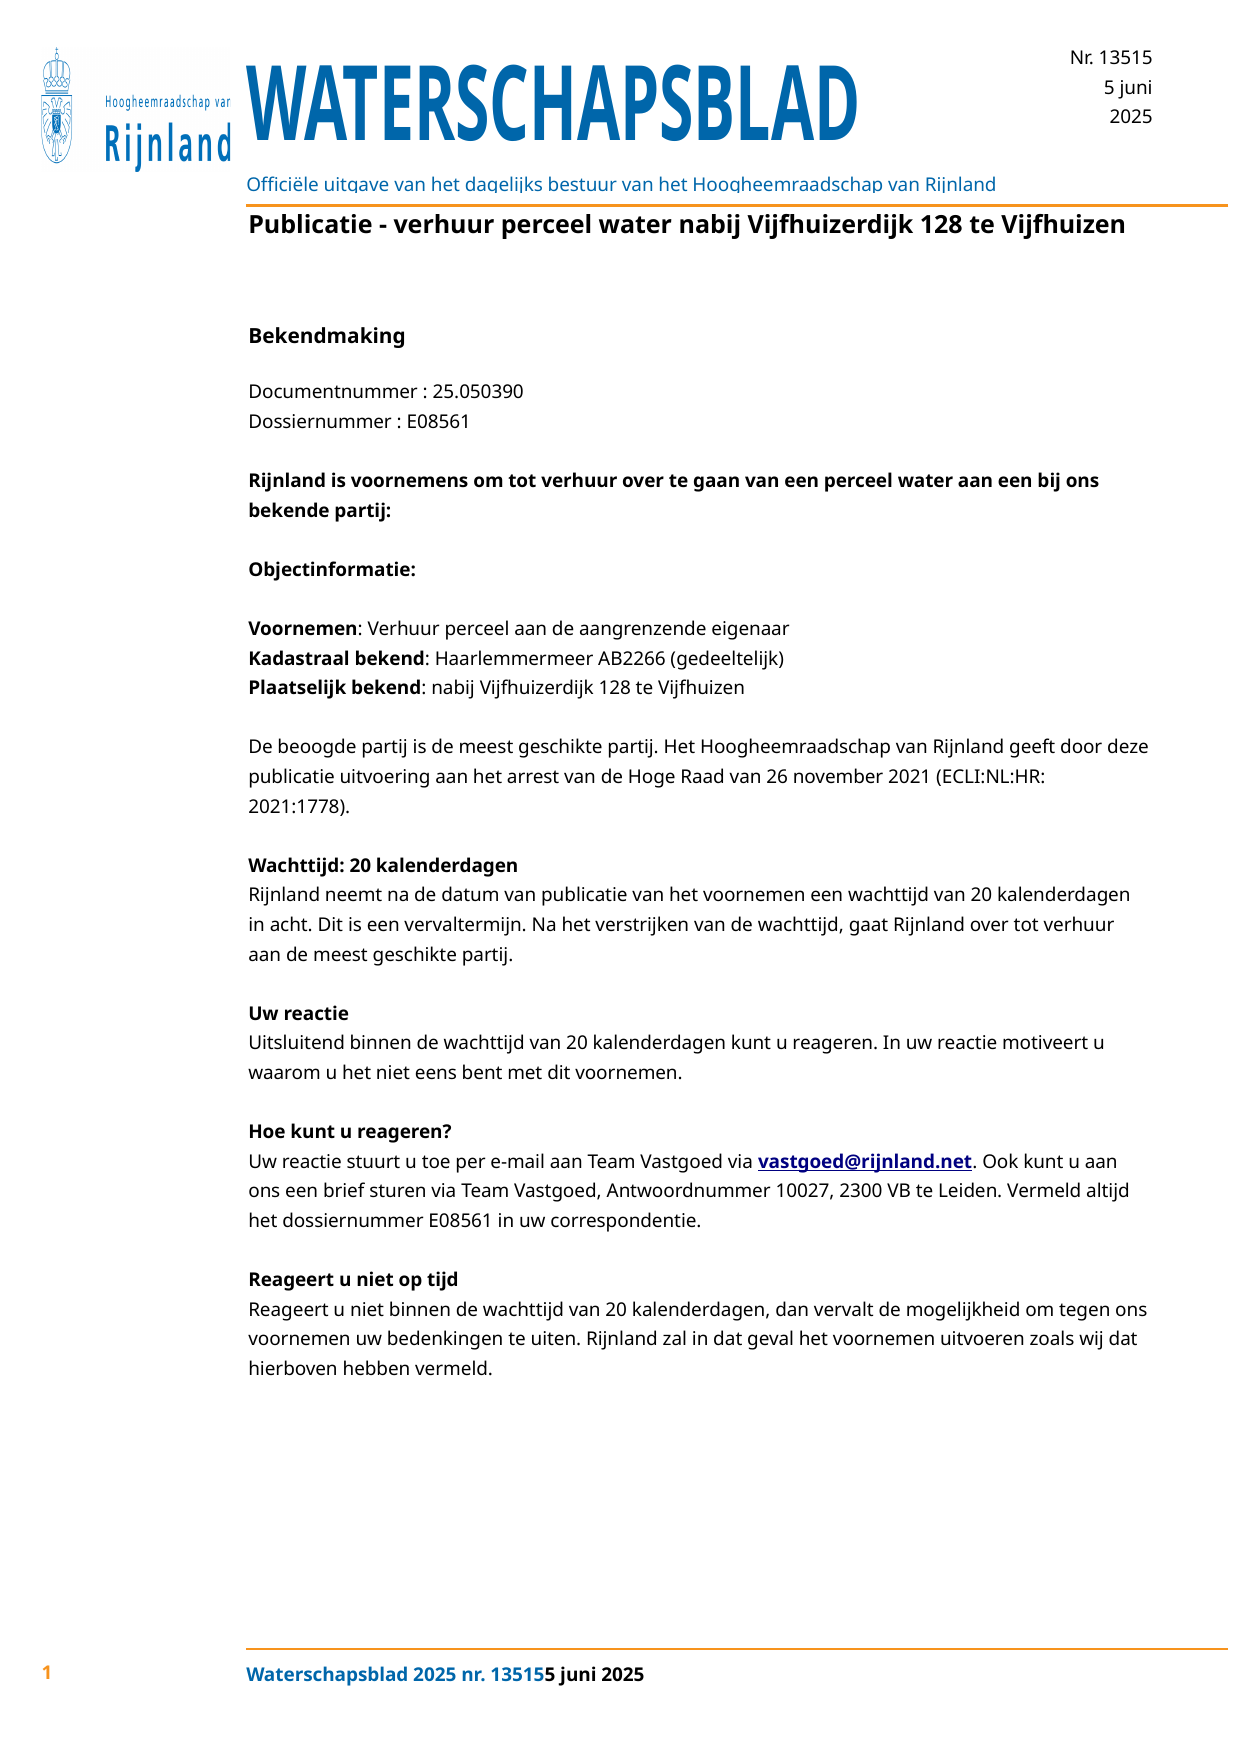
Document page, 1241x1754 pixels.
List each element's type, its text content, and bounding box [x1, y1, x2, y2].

text Reageert u niet op tijd [248, 1266, 1152, 1292]
text Bekendmaking [248, 321, 1152, 349]
text Kadastraal bekend: Haarlemmermeer AB2266 (gedeeltelijk) [248, 645, 1152, 671]
text Hoe kunt u reageren? [248, 1118, 1152, 1144]
text Documentnummer : 25.050390 [248, 379, 1152, 404]
text Dossiernummer : E08561 [248, 408, 1152, 434]
text Uw reactie stuurt u toe per e-mail aan Team Vastgoed via vastgoed@rijnland.net. Ook kunt u aan ons een brief sturen via Team Vastgoed, Antwoordnummer 10027, 2300 VB te Leiden. Vermeld altijd het dossiernummer E08561 in uw correspondentie. [248, 1148, 1152, 1233]
text Uitsluitend binnen de wachttijd van 20 kalenderdagen kunt u reageren. In uw reactie motiveert u waarom u het niet eens bent met dit voornemen. [248, 1029, 1152, 1085]
text Plaatselijk bekend: nabij Vijfhuizerdijk 128 te Vijfhuizen [248, 674, 1152, 700]
picture [41, 47, 231, 172]
text Rijnland is voornemens om tot verhuur over te gaan van een perceel water aan een bij ons bekende partij: [248, 467, 1152, 523]
text Rijnland neemt na de datum van publicatie van het voornemen een wachttijd van 20 kalenderdagen in acht. Dit is een vervaltermijn. Na het verstrijken van de wachttijd, gaat Rijnland over tot verhuur aan de meest geschikte partij. [248, 882, 1152, 967]
text Wachttijd: 20 kalenderdagen [248, 852, 1152, 878]
text De beoogde partij is de meest geschikte partij. Het Hoogheemraadschap van Rijnland geeft door deze publicatie uitvoering aan het arrest van de Hoge Raad van 26 november 2021 (ECLI:NL:HR: 2021:1778). [248, 734, 1152, 819]
text Voornemen: Verhuur perceel aan de aangrenzende eigenaar [248, 615, 1152, 641]
text Publicatie - verhuur perceel water nabij Vijfhuizerdijk 128 te Vijfhuizen [248, 207, 1152, 241]
text Objectinformatie: [248, 556, 1152, 582]
text Uw reactie [248, 1000, 1152, 1026]
text Reageert u niet binnen de wachttijd van 20 kalenderdagen, dan vervalt de mogelijkheid om tegen ons voornemen uw bedenkingen te uiten. Rijnland zal in dat geval het voornemen uitvoeren zoals wij dat hierboven hebben vermeld. [248, 1296, 1152, 1381]
